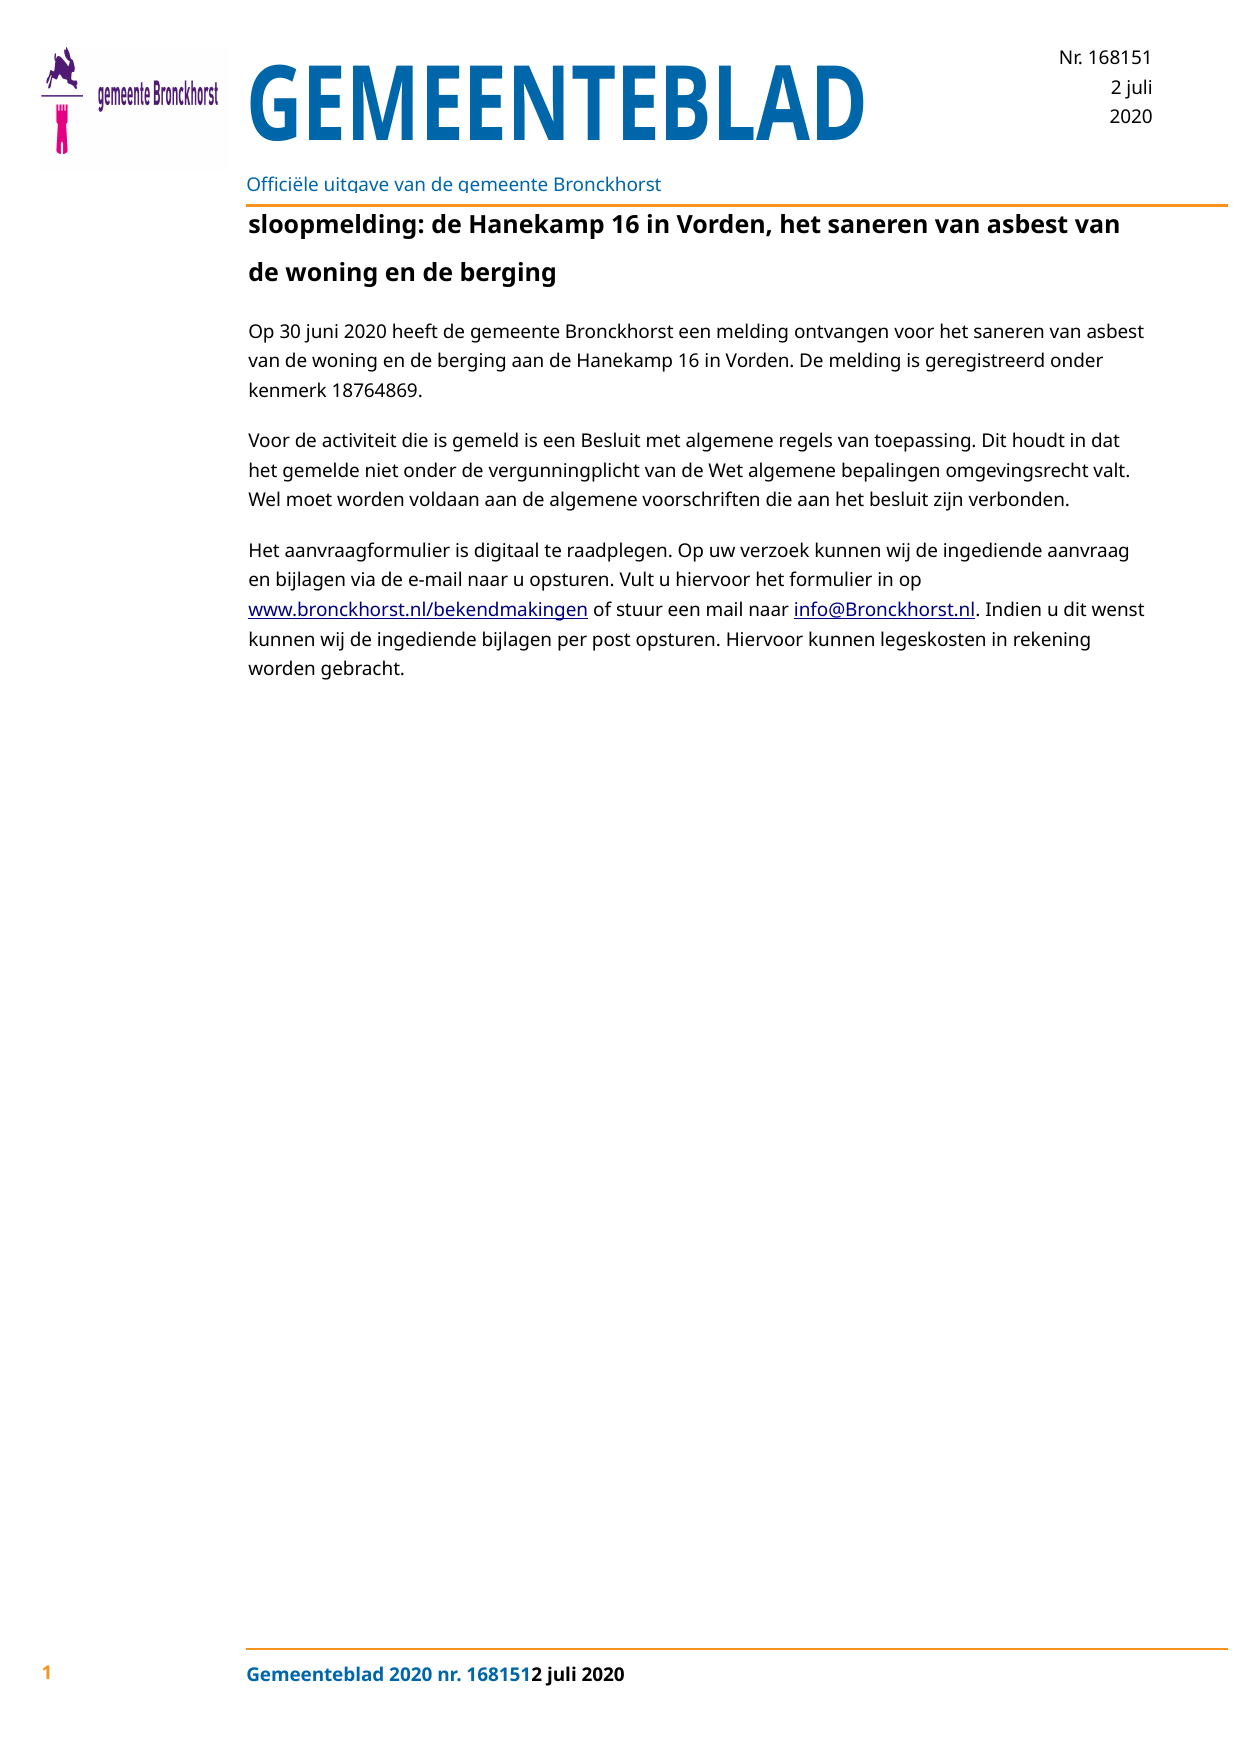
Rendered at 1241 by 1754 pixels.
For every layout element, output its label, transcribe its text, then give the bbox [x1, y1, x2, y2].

text sloopmelding: de Hanekamp 16 in Vorden, het saneren van asbest van de woning en de berging [248, 207, 1152, 288]
text Op 30 juni 2020 heeft de gemeente Bronckhorst een melding ontvangen voor het saneren van asbest van de woning en de berging aan de Hanekamp 16 in Vorden. De melding is geregistreerd onder kenmerk 18764869. [248, 318, 1152, 403]
text Het aanvraagformulier is digitaal te raadplegen. Op uw verzoek kunnen wij de ingediende aanvraag en bijlagen via de e-mail naar u opsturen. Vult u hiervoor het formulier in op www.bronckhorst.nl/bekendmakingen of stuur een mail naar info@Bronckhorst.nl. Indien u dit wenst kunnen wij de ingediende bijlagen per post opsturen. Hiervoor kunnen legeskosten in rekening worden gebracht. [248, 537, 1152, 681]
text Voor de activiteit die is gemeld is een Besluit met algemene regels van toepassing. Dit houdt in dat het gemelde niet onder de vergunningplicht van de Wet algemene bepalingen omgevingsrecht valt. Wel moet worden voldaan aan de algemene voorschriften die aan het besluit zijn verbonden. [248, 427, 1152, 512]
picture [41, 47, 231, 172]
